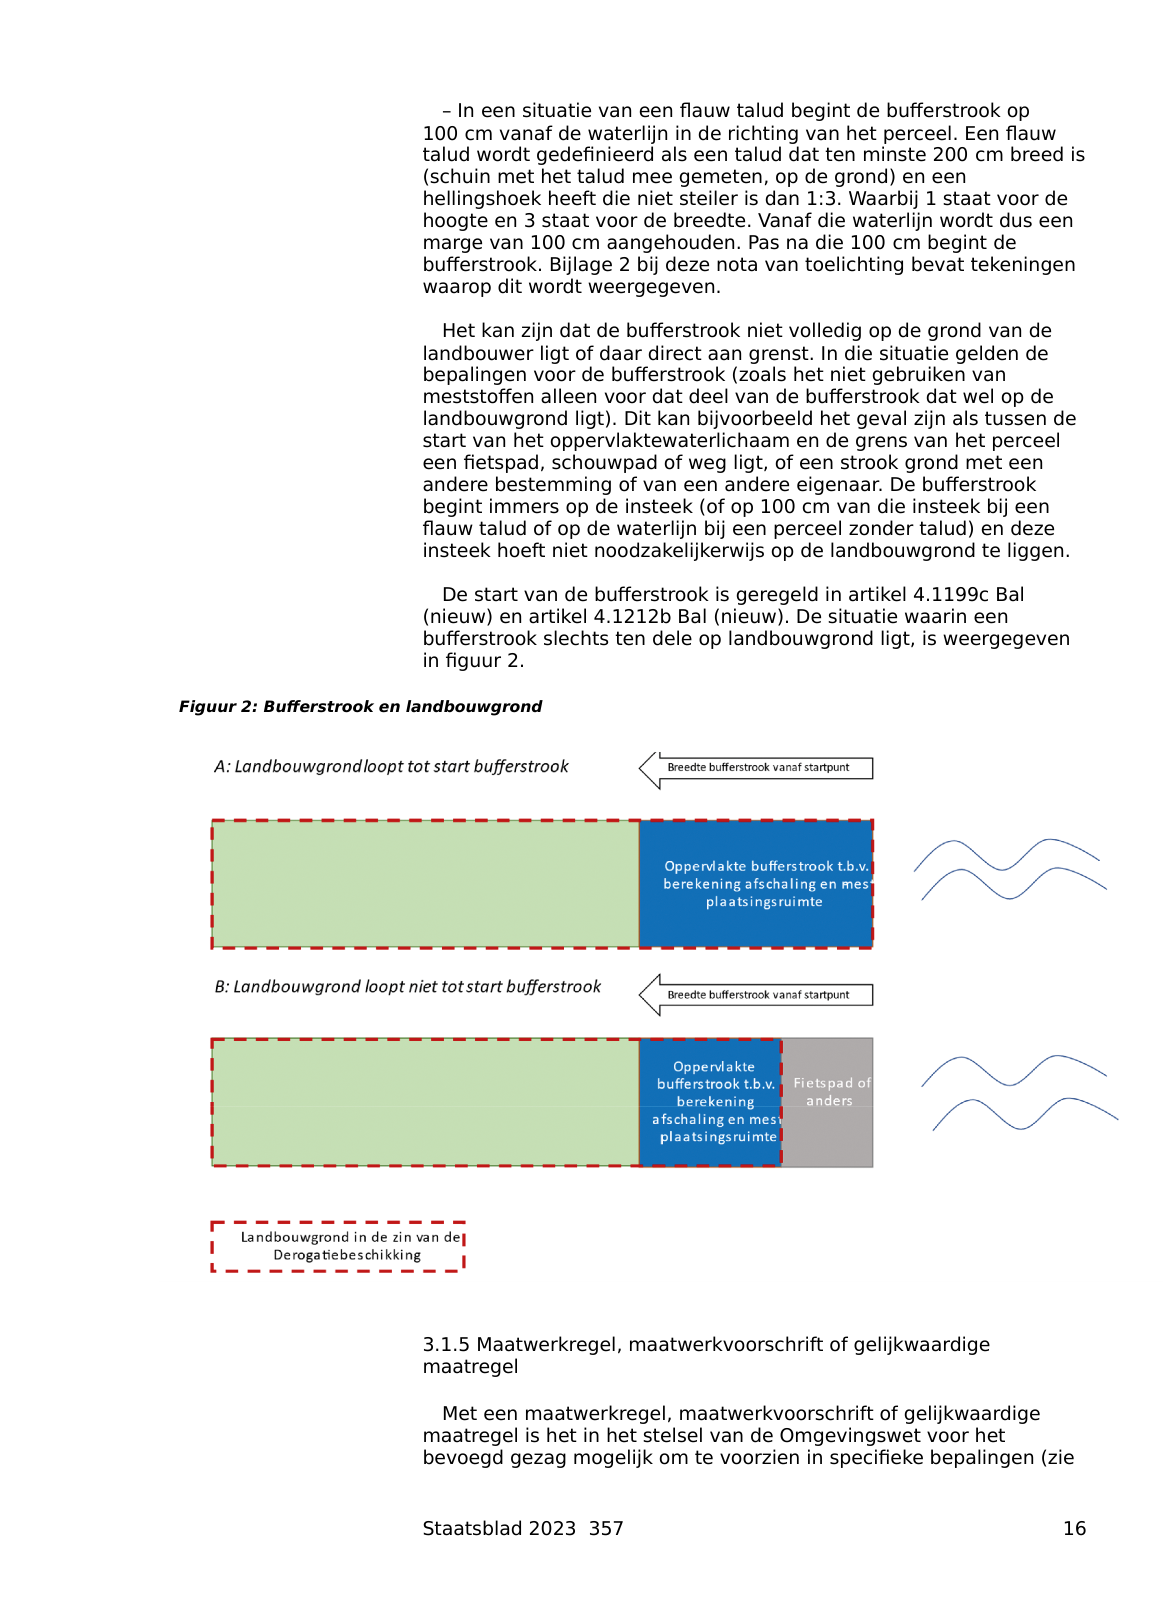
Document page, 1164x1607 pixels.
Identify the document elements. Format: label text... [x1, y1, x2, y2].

subtitle 3.1.5 Maatwerkregel, maatwerkvoorschrift of gelijkwaardige maatregel [422, 1334, 1087, 1378]
text – In een situatie van een flauw talud begint de bufferstrook op 100 cm vanaf de waterlijn in de richting van het perceel. Een flauw talud wordt gedefinieerd als een talud dat ten minste 200 cm breed is (schuin met het talud mee gemeten, op de grond) en een hellingshoek heeft die niet steiler is dan 1:3. Waarbij 1 staat voor de hoogte en 3 staat voor de breedte. Vanaf die waterlijn wordt dus een marge van 100 cm aangehouden. Pas na die 100 cm begint de bufferstrook. Bijlage 2 bij deze nota van toelichting bevat tekeningen waarop dit wordt weergegeven. [422, 100, 1087, 298]
text Het kan zijn dat de bufferstrook niet volledig op de grond van de landbouwer ligt of daar direct aan grenst. In die situatie gelden de bepalingen voor de bufferstrook (zoals het niet gebruiken van meststoffen alleen voor dat deel van de bufferstrook dat wel op de landbouwgrond ligt). Dit kan bijvoorbeeld het geval zijn als tussen de start van het oppervlaktewaterlichaam en de grens van het perceel een fietspad, schouwpad of weg ligt, of een strook grond met een andere bestemming of van een andere eigenaar. De bufferstrook begint immers op de insteek (of op 100 cm van die insteek bij een flauw talud of op de waterlijn bij een perceel zonder talud) en deze insteek hoeft niet noodzakelijkerwijs op de landbouwgrond te liggen. [422, 320, 1087, 562]
text Met een maatwerkregel, maatwerkvoorschrift of gelijkwaardige maatregel is het in het stelsel van de Omgevingswet voor het bevoegd gezag mogelijk om te voorzien in specifieke bepalingen (zie [422, 1403, 1087, 1468]
picture [159, 750, 1164, 1282]
text De start van de bufferstrook is geregeld in artikel 4.1199c Bal (nieuw) en artikel 4.1212b Bal (nieuw). De situatie waarin een bufferstrook slechts ten dele op landbouwgrond ligt, is weergegeven in figuur 2. [422, 584, 1087, 672]
text Figuur 2: Bufferstrook en landbouwgrond [159, 698, 1163, 716]
